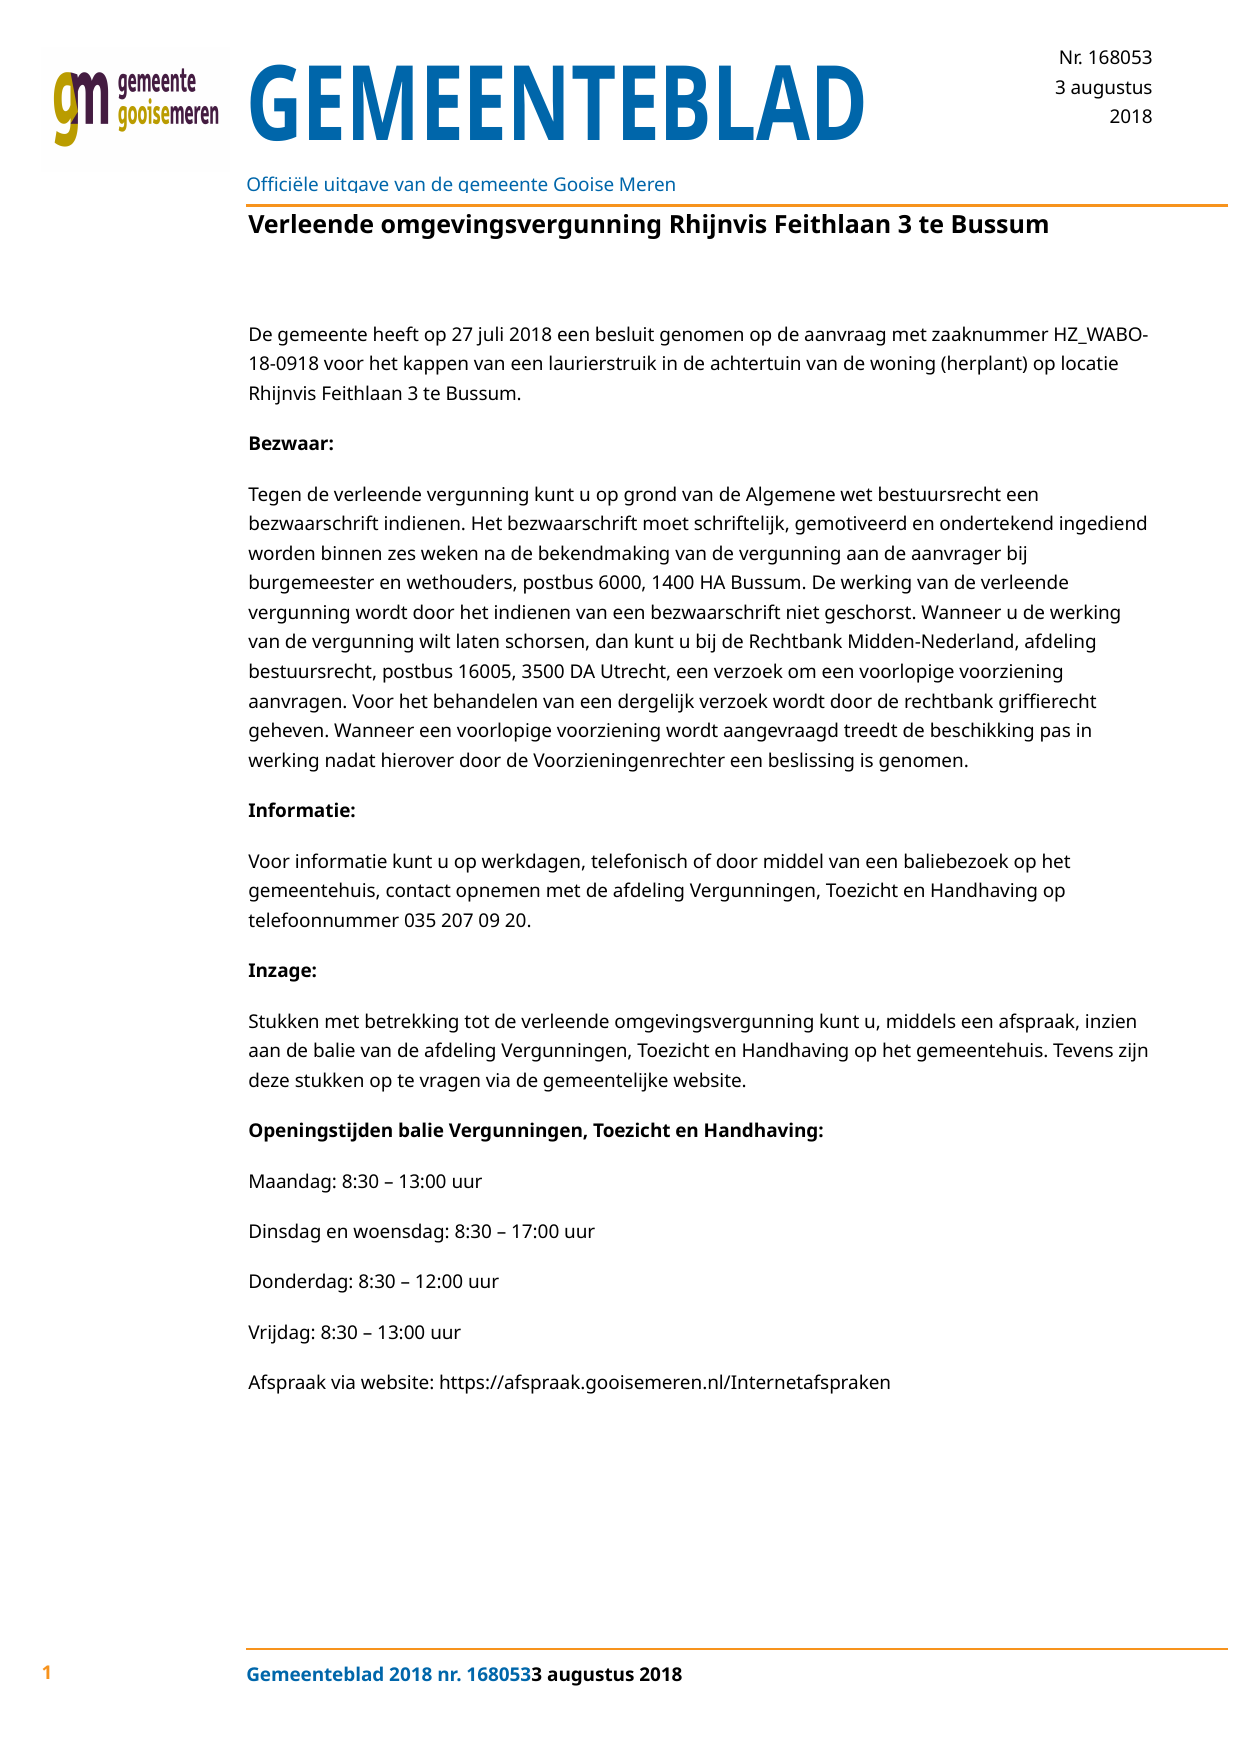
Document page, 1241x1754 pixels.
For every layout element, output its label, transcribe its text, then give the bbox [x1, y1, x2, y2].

text Voor informatie kunt u op werkdagen, telefonisch of door middel van een baliebezoek op het gemeentehuis, contact opnemen met de afdeling Vergunningen, Toezicht en Handhaving op telefoonnummer 035 207 09 20. [248, 848, 1152, 933]
text Vrijdag: 8:30 – 13:00 uur [248, 1319, 1152, 1345]
text De gemeente heeft op 27 juli 2018 een besluit genomen op de aanvraag met zaaknummer HZ_WABO-18-0918 voor het kappen van een laurierstruik in de achtertuin van de woning (herplant) op locatie Rhijnvis Feithlaan 3 te Bussum. [248, 321, 1152, 406]
text Verleende omgevingsvergunning Rhijnvis Feithlaan 3 te Bussum [248, 207, 1152, 241]
text Inzage: [248, 957, 1152, 983]
text Tegen de verleende vergunning kunt u op grond van de Algemene wet bestuursrecht een bezwaarschrift indienen. Het bezwaarschrift moet schriftelijk, gemotiveerd en ondertekend ingediend worden binnen zes weken na de bekendmaking van de vergunning aan de aanvrager bij burgemeester en wethouders, postbus 6000, 1400 HA Bussum. De werking van de verleende vergunning wordt door het indienen van een bezwaarschrift niet geschorst. Wanneer u de werking van de vergunning wilt laten schorsen, dan kunt u bij de Rechtbank Midden-Nederland, afdeling bestuursrecht, postbus 16005, 3500 DA Utrecht, een verzoek om een voorlopige voorziening aanvragen. Voor het behandelen van een dergelijk verzoek wordt door de rechtbank griffierecht geheven. Wanneer een voorlopige voorziening wordt aangevraagd treedt de beschikking pas in werking nadat hierover door de Voorzieningenrechter een beslissing is genomen. [248, 481, 1152, 773]
picture [41, 47, 231, 172]
text Bezwaar: [248, 430, 1152, 456]
text Openingstijden balie Vergunningen, Toezicht en Handhaving: [248, 1117, 1152, 1143]
text Donderdag: 8:30 – 12:00 uur [248, 1269, 1152, 1294]
text Dinsdag en woensdag: 8:30 – 17:00 uur [248, 1218, 1152, 1244]
text Stukken met betrekking tot de verleende omgevingsvergunning kunt u, middels een afspraak, inzien aan de balie van de afdeling Vergunningen, Toezicht en Handhaving op het gemeentehuis. Tevens zijn deze stukken op te vragen via de gemeentelijke website. [248, 1008, 1152, 1093]
text Afspraak via website: https://afspraak.gooisemeren.nl/Internetafspraken [248, 1369, 1152, 1395]
text Maandag: 8:30 – 13:00 uur [248, 1168, 1152, 1193]
text Informatie: [248, 797, 1152, 823]
